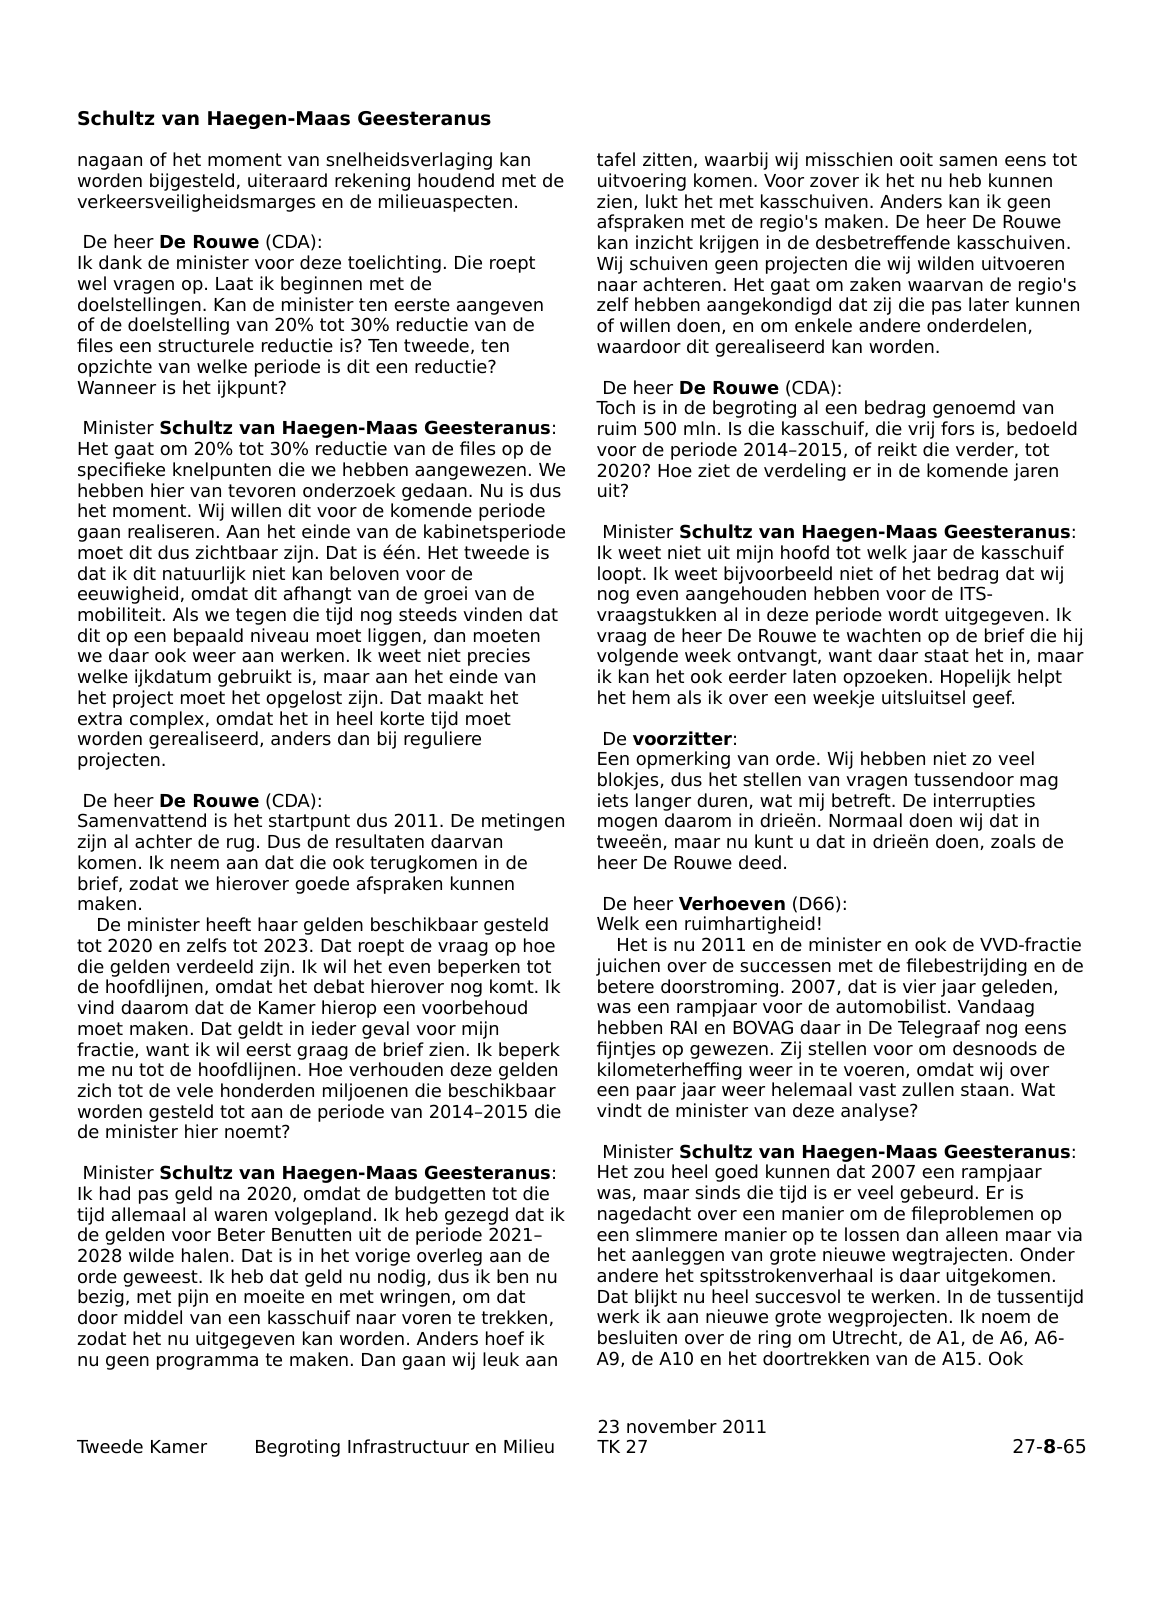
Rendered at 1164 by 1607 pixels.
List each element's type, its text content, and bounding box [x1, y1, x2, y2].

text tafel zitten, waarbij wij misschien ooit samen eens tot uitvoering komen. Voor zover ik het nu heb kunnen zien, lukt het met kasschuiven. Anders kan ik geen afspraken met de regio's maken. De heer De Rouwe kan inzicht krijgen in de desbetreffende kasschuiven. Wij schuiven geen projecten die wij wilden uitvoeren naar achteren. Het gaat om zaken waarvan de regio's zelf hebben aangekondigd dat zij die pas later kunnen of willen doen, en om enkele andere onderdelen, waardoor dit gerealiseerd kan worden. [596, 150, 1087, 357]
text Het is nu 2011 en de minister en ook de VVD-fractie juichen over de successen met de filebestrijding en de betere doorstroming. 2007, dat is vier jaar geleden, was een rampjaar voor de automobilist. Vandaag hebben RAI en BOVAG daar in De Telegraaf nog eens fijntjes op gewezen. Zij stellen voor om desnoods de kilometerheffing weer in te voeren, omdat wij over een paar jaar weer helemaal vast zullen staan. Wat vindt de minister van deze analyse? [596, 935, 1087, 1122]
text Minister Schultz van Haegen-Maas Geesteranus: [596, 1142, 1087, 1162]
text Samenvattend is het startpunt dus 2011. De metingen zijn al achter de rug. Dus de resultaten daarvan komen. Ik neem aan dat die ook terugkomen in de brief, zodat we hierover goede afspraken kunnen maken. [77, 811, 567, 915]
text nagaan of het moment van snelheidsverlaging kan worden bijgesteld, uiteraard rekening houdend met de verkeersveiligheidsmarges en de milieuaspecten. [77, 150, 567, 212]
text Toch is in de begroting al een bedrag genoemd van ruim 500 mln. Is die kasschuif, die vrij fors is, bedoeld voor de periode 2014–2015, of reikt die verder, tot 2020? Hoe ziet de verdeling er in de komende jaren uit? [596, 398, 1087, 502]
text Minister Schultz van Haegen-Maas Geesteranus: [77, 1163, 567, 1184]
text Ik dank de minister voor deze toelichting. Die roept wel vragen op. Laat ik beginnen met de doelstellingen. Kan de minister ten eerste aangeven of de doelstelling van 20% tot 30% reductie van de files een structurele reductie is? Ten tweede, ten opzichte van welke periode is dit een reductie? Wanneer is het ijkpunt? [77, 253, 567, 398]
text Minister Schultz van Haegen-Maas Geesteranus: [596, 522, 1087, 543]
text De voorzitter: [596, 728, 1087, 749]
text Welk een ruimhartigheid! [596, 914, 1087, 935]
text De minister heeft haar gelden beschikbaar gesteld tot 2020 en zelfs tot 2023. Dat roept de vraag op hoe die gelden verdeeld zijn. Ik wil het even beperken tot de hoofdlijnen, omdat het debat hierover nog komt. Ik vind daarom dat de Kamer hierop een voorbehoud moet maken. Dat geldt in ieder geval voor mijn fractie, want ik wil eerst graag de brief zien. Ik beperk me nu tot de hoofdlijnen. Hoe verhouden deze gelden zich tot de vele honderden miljoenen die beschikbaar worden gesteld tot aan de periode van 2014–2015 die de minister hier noemt? [77, 915, 567, 1143]
text De heer De Rouwe (CDA): [596, 377, 1087, 398]
text Ik weet niet uit mijn hoofd tot welk jaar de kasschuif loopt. Ik weet bijvoorbeeld niet of het bedrag dat wij nog even aangehouden hebben voor de ITS-vraagstukken al in deze periode wordt uitgegeven. Ik vraag de heer De Rouwe te wachten op de brief die hij volgende week ontvangt, want daar staat het in, maar ik kan het ook eerder laten opzoeken. Hopelijk helpt het hem als ik over een weekje uitsluitsel geef. [596, 543, 1087, 708]
text De heer Verhoeven (D66): [596, 893, 1087, 914]
text De heer De Rouwe (CDA): [77, 791, 567, 811]
text Een opmerking van orde. Wij hebben niet zo veel blokjes, dus het stellen van vragen tussendoor mag iets langer duren, wat mij betreft. De interrupties mogen daarom in drieën. Normaal doen wij dat in tweeën, maar nu kunt u dat in drieën doen, zoals de heer De Rouwe deed. [596, 749, 1087, 873]
text Het gaat om 20% tot 30% reductie van de files op de specifieke knelpunten die we hebben aangewezen. We hebben hier van tevoren onderzoek gedaan. Nu is dus het moment. Wij willen dit voor de komende periode gaan realiseren. Aan het einde van de kabinetsperiode moet dit dus zichtbaar zijn. Dat is één. Het tweede is dat ik dit natuurlijk niet kan beloven voor de eeuwigheid, omdat dit afhangt van de groei van de mobiliteit. Als we tegen die tijd nog steeds vinden dat dit op een bepaald niveau moet liggen, dan moeten we daar ook weer aan werken. Ik weet niet precies welke ijkdatum gebruikt is, maar aan het einde van het project moet het opgelost zijn. Dat maakt het extra complex, omdat het in heel korte tijd moet worden gerealiseerd, anders dan bij reguliere projecten. [77, 439, 567, 771]
text Ik had pas geld na 2020, omdat de budgetten tot die tijd allemaal al waren volgepland. Ik heb gezegd dat ik de gelden voor Beter Benutten uit de periode 2021–2028 wilde halen. Dat is in het vorige overleg aan de orde geweest. Ik heb dat geld nu nodig, dus ik ben nu bezig, met pijn en moeite en met wringen, om dat door middel van een kasschuif naar voren te trekken, zodat het nu uitgegeven kan worden. Anders hoef ik nu geen programma te maken. Dan gaan wij leuk aan [77, 1184, 567, 1370]
text De heer De Rouwe (CDA): [77, 232, 567, 253]
text Het zou heel goed kunnen dat 2007 een rampjaar was, maar sinds die tijd is er veel gebeurd. Er is nagedacht over een manier om de fileproblemen op een slimmere manier op te lossen dan alleen maar via het aanleggen van grote nieuwe wegtrajecten. Onder andere het spitsstrokenverhaal is daar uitgekomen. Dat blijkt nu heel succesvol te werken. In de tussentijd werk ik aan nieuwe grote wegprojecten. Ik noem de besluiten over de ring om Utrecht, de A1, de A6, A6-A9, de A10 en het doortrekken van de A15. Ook [596, 1162, 1087, 1369]
text Minister Schultz van Haegen-Maas Geesteranus: [77, 418, 567, 439]
